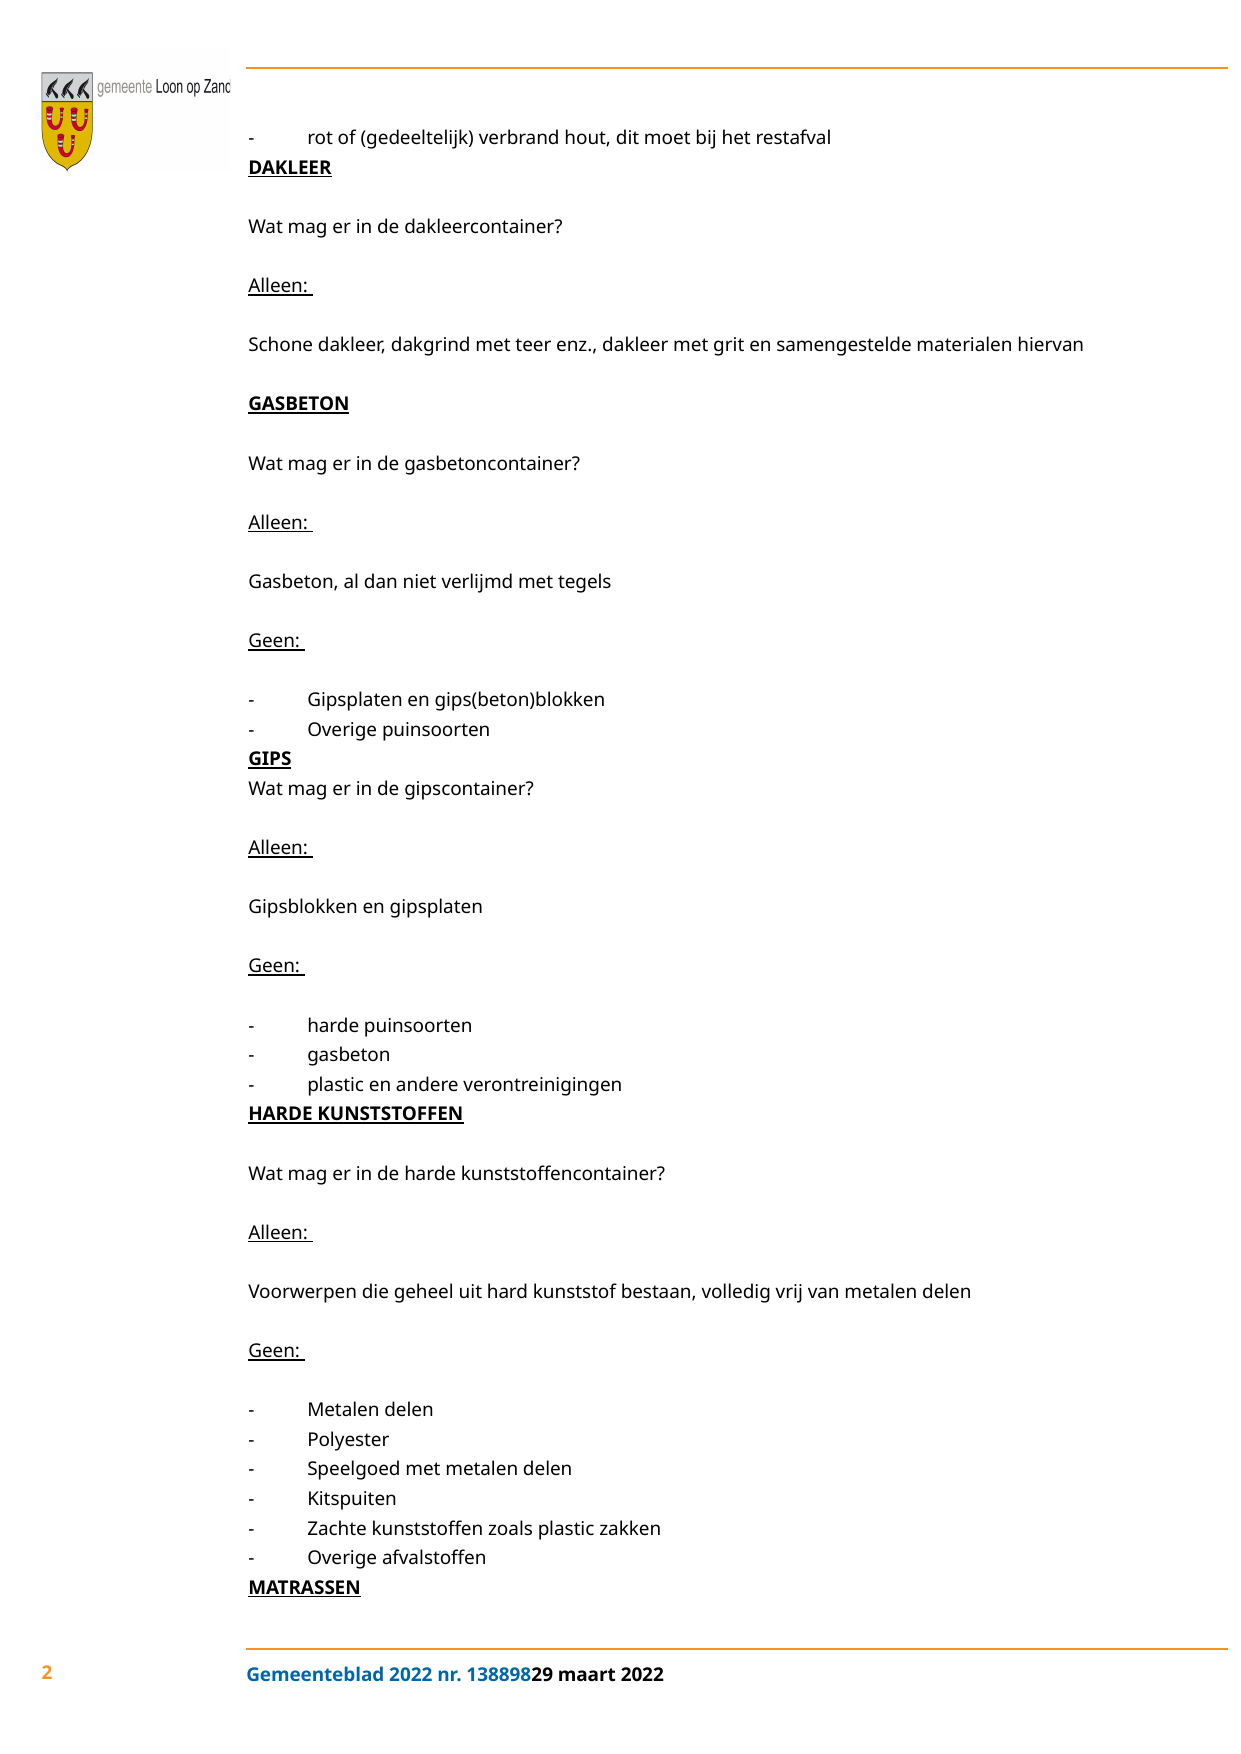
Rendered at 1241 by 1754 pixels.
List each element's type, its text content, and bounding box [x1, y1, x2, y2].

text HARDE KUNSTSTOFFEN [248, 1101, 1152, 1126]
text MATRASSEN [248, 1574, 1152, 1600]
list Speelgoed met metalen delen [248, 1456, 1152, 1481]
text Alleen: [248, 1219, 1152, 1245]
picture [41, 47, 231, 172]
list Kitspuiten [248, 1485, 1152, 1511]
text Geen: [248, 953, 1152, 978]
text Wat mag er in de gasbetoncontainer? [248, 450, 1152, 476]
text Gipsblokken en gipsplaten [248, 893, 1152, 919]
text Wat mag er in de gipscontainer? [248, 775, 1152, 801]
text Gasbeton, al dan niet verlijmd met tegels [248, 568, 1152, 594]
list rot of (gedeeltelijk) verbrand hout, dit moet bij het restafval [248, 124, 1152, 150]
list Polyester [248, 1426, 1152, 1452]
text Voorwerpen die geheel uit hard kunststof bestaan, volledig vrij van metalen delen [248, 1278, 1152, 1304]
list Overige puinsoorten [248, 716, 1152, 742]
text GIPS [248, 746, 1152, 771]
text Wat mag er in de harde kunststoffencontainer? [248, 1160, 1152, 1186]
text Wat mag er in de dakleercontainer? [248, 213, 1152, 239]
text GASBETON [248, 391, 1152, 416]
list gasbeton [248, 1041, 1152, 1067]
text Schone dakleer, dakgrind met teer enz., dakleer met grit en samengestelde materialen hiervan [248, 331, 1152, 357]
list plastic en andere verontreinigingen [248, 1071, 1152, 1097]
text Geen: [248, 627, 1152, 653]
text Alleen: [248, 272, 1152, 298]
list Gipsplaten en gips(beton)blokken [248, 686, 1152, 712]
text Alleen: [248, 509, 1152, 535]
list Zachte kunststoffen zoals plastic zakken [248, 1515, 1152, 1541]
text Geen: [248, 1337, 1152, 1363]
text Alleen: [248, 834, 1152, 860]
text DAKLEER [248, 154, 1152, 180]
list Metalen delen [248, 1396, 1152, 1422]
list Overige afvalstoffen [248, 1544, 1152, 1570]
list harde puinsoorten [248, 1012, 1152, 1038]
